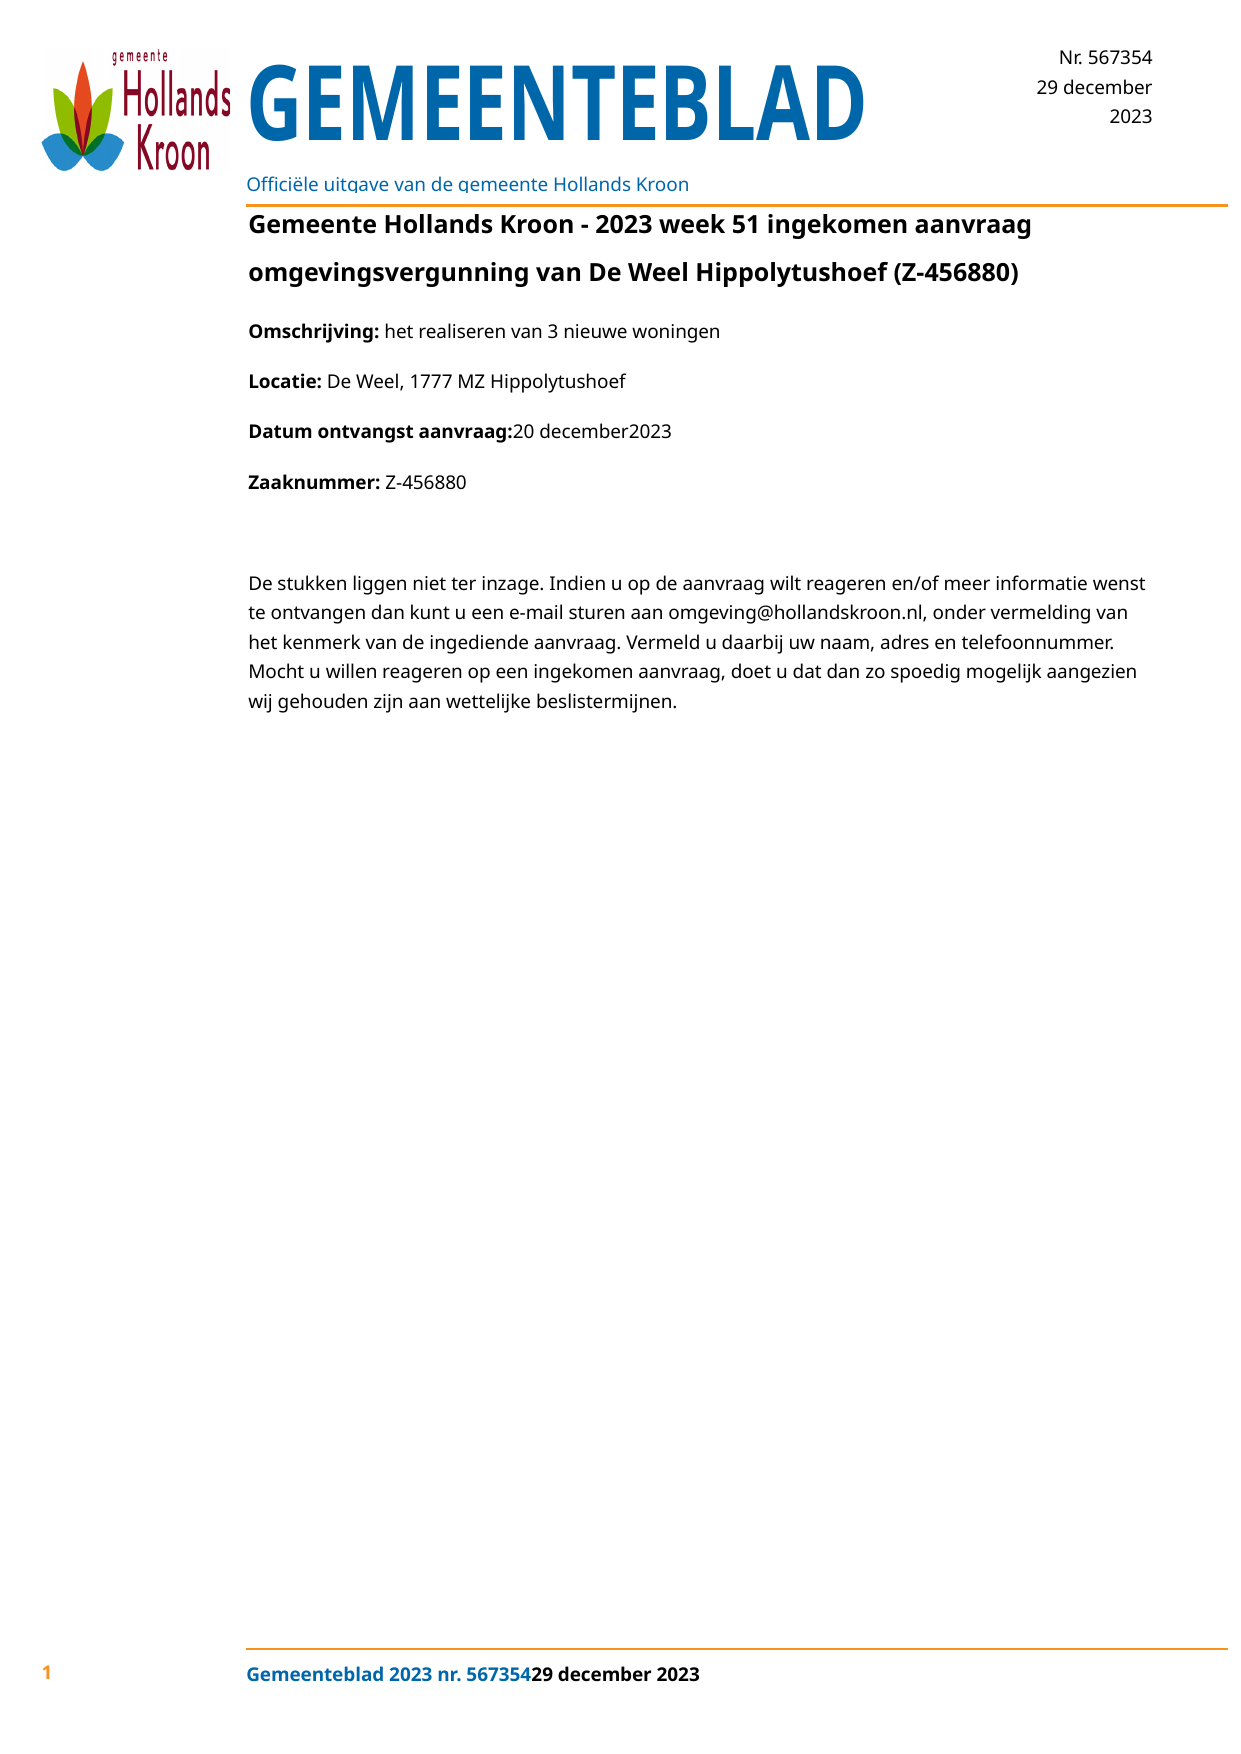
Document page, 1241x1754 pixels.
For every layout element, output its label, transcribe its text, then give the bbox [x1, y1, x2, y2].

text Omschrijving: het realiseren van 3 nieuwe woningen [248, 318, 1152, 344]
text Gemeente Hollands Kroon - 2023 week 51 ingekomen aanvraag omgevingsvergunning van De Weel Hippolytushoef (Z-456880) [248, 207, 1152, 288]
text Locatie: De Weel, 1777 MZ Hippolytushoef [248, 368, 1152, 394]
text De stukken liggen niet ter inzage. Indien u op de aanvraag wilt reageren en/of meer informatie wenst te ontvangen dan kunt u een e-mail sturen aan omgeving@hollandskroon.nl, onder vermelding van het kenmerk van de ingediende aanvraag. Vermeld u daarbij uw naam, adres en telefoonnummer. Mocht u willen reageren op een ingekomen aanvraag, doet u dat dan zo spoedig mogelijk aangezien wij gehouden zijn aan wettelijke beslistermijnen. [248, 570, 1152, 714]
picture [41, 47, 231, 172]
text Zaaknummer: Z-456880 [248, 469, 1152, 495]
text Datum ontvangst aanvraag:20 december2023 [248, 419, 1152, 444]
